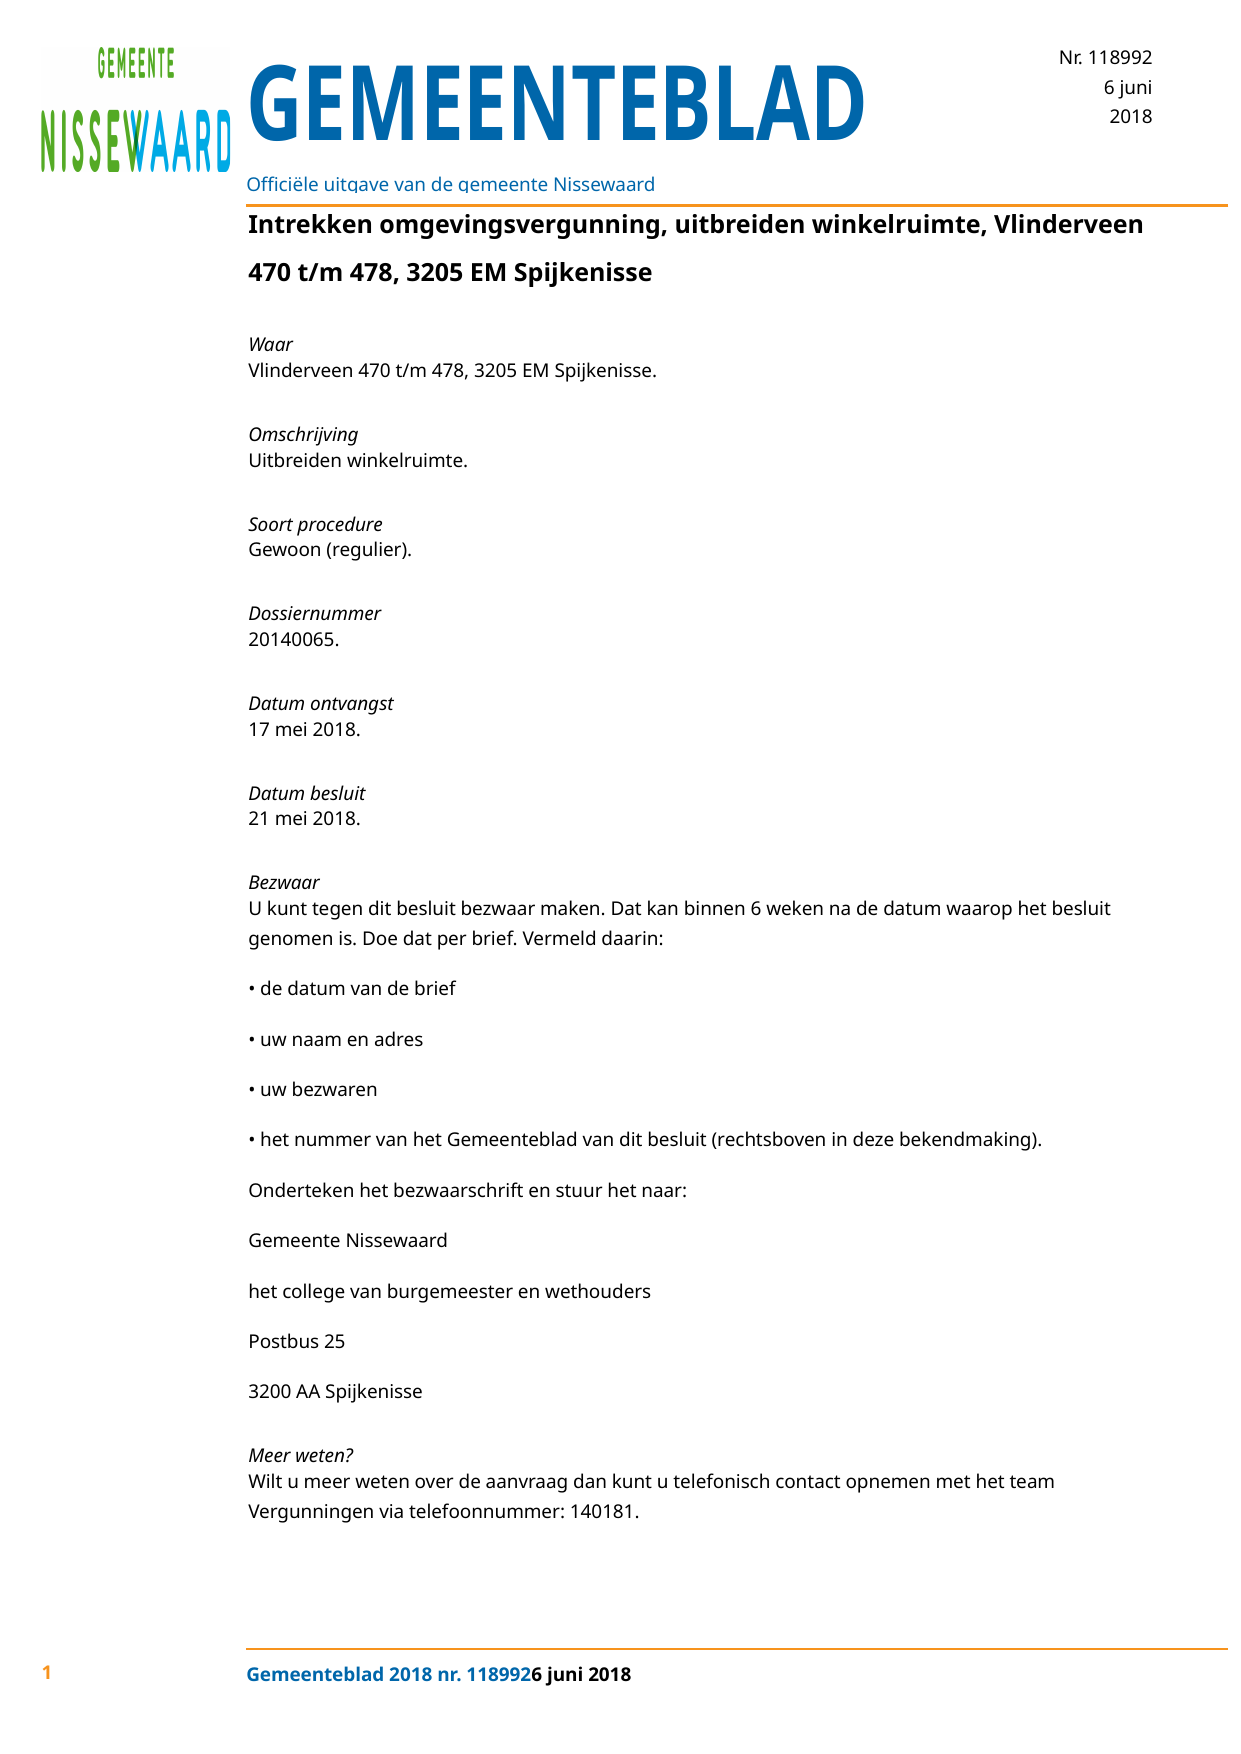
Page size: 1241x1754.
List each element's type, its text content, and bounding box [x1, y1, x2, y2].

text U kunt tegen dit besluit bezwaar maken. Dat kan binnen 6 weken na de datum waarop het besluit genomen is. Doe dat per brief. Vermeld daarin: [248, 895, 1152, 951]
text Omschrijving [248, 421, 1152, 447]
text Meer weten? [248, 1443, 1152, 1468]
text Gemeente Nissewaard [248, 1227, 1152, 1253]
text 21 mei 2018. [248, 806, 1152, 831]
picture [200, 151, 206, 172]
text 3200 AA Spijkenisse [248, 1379, 1152, 1404]
text Intrekken omgevingsvergunning, uitbreiden winkelruimte, Vlinderveen 470 t/m 478, 3205 EM Spijkenisse [248, 207, 1152, 288]
text Wilt u meer weten over de aanvraag dan kunt u telefonisch contact opnemen met het team Vergunningen via telefoonnummer: 140181. [248, 1468, 1152, 1524]
text Soort procedure [248, 511, 1152, 537]
text Vlinderveen 470 t/m 478, 3205 EM Spijkenisse. [248, 357, 1152, 383]
picture [201, 122, 206, 138]
text Datum besluit [248, 780, 1152, 806]
text Postbus 25 [248, 1328, 1152, 1354]
picture [222, 122, 227, 160]
text Uitbreiden winkelruimte. [248, 447, 1152, 473]
text Onderteken het bezwaarschrift en stuur het naar: [248, 1177, 1152, 1203]
text Bezwaar [248, 869, 1152, 895]
text Waar [248, 331, 1152, 357]
text het college van burgemeester en wethouders [248, 1278, 1152, 1303]
text • de datum van de brief [248, 975, 1152, 1001]
picture [41, 47, 231, 172]
picture [176, 157, 187, 172]
text • uw bezwaren [248, 1076, 1152, 1102]
text 17 mei 2018. [248, 716, 1152, 742]
text Dossiernummer [248, 601, 1152, 626]
text 20140065. [248, 626, 1152, 652]
text Gewoon (regulier). [248, 537, 1152, 562]
text • het nummer van het Gemeenteblad van dit besluit (rechtsboven in deze bekendmaking). [248, 1127, 1152, 1152]
picture [154, 157, 165, 172]
text Datum ontvangst [248, 690, 1152, 716]
text • uw naam en adres [248, 1026, 1152, 1051]
